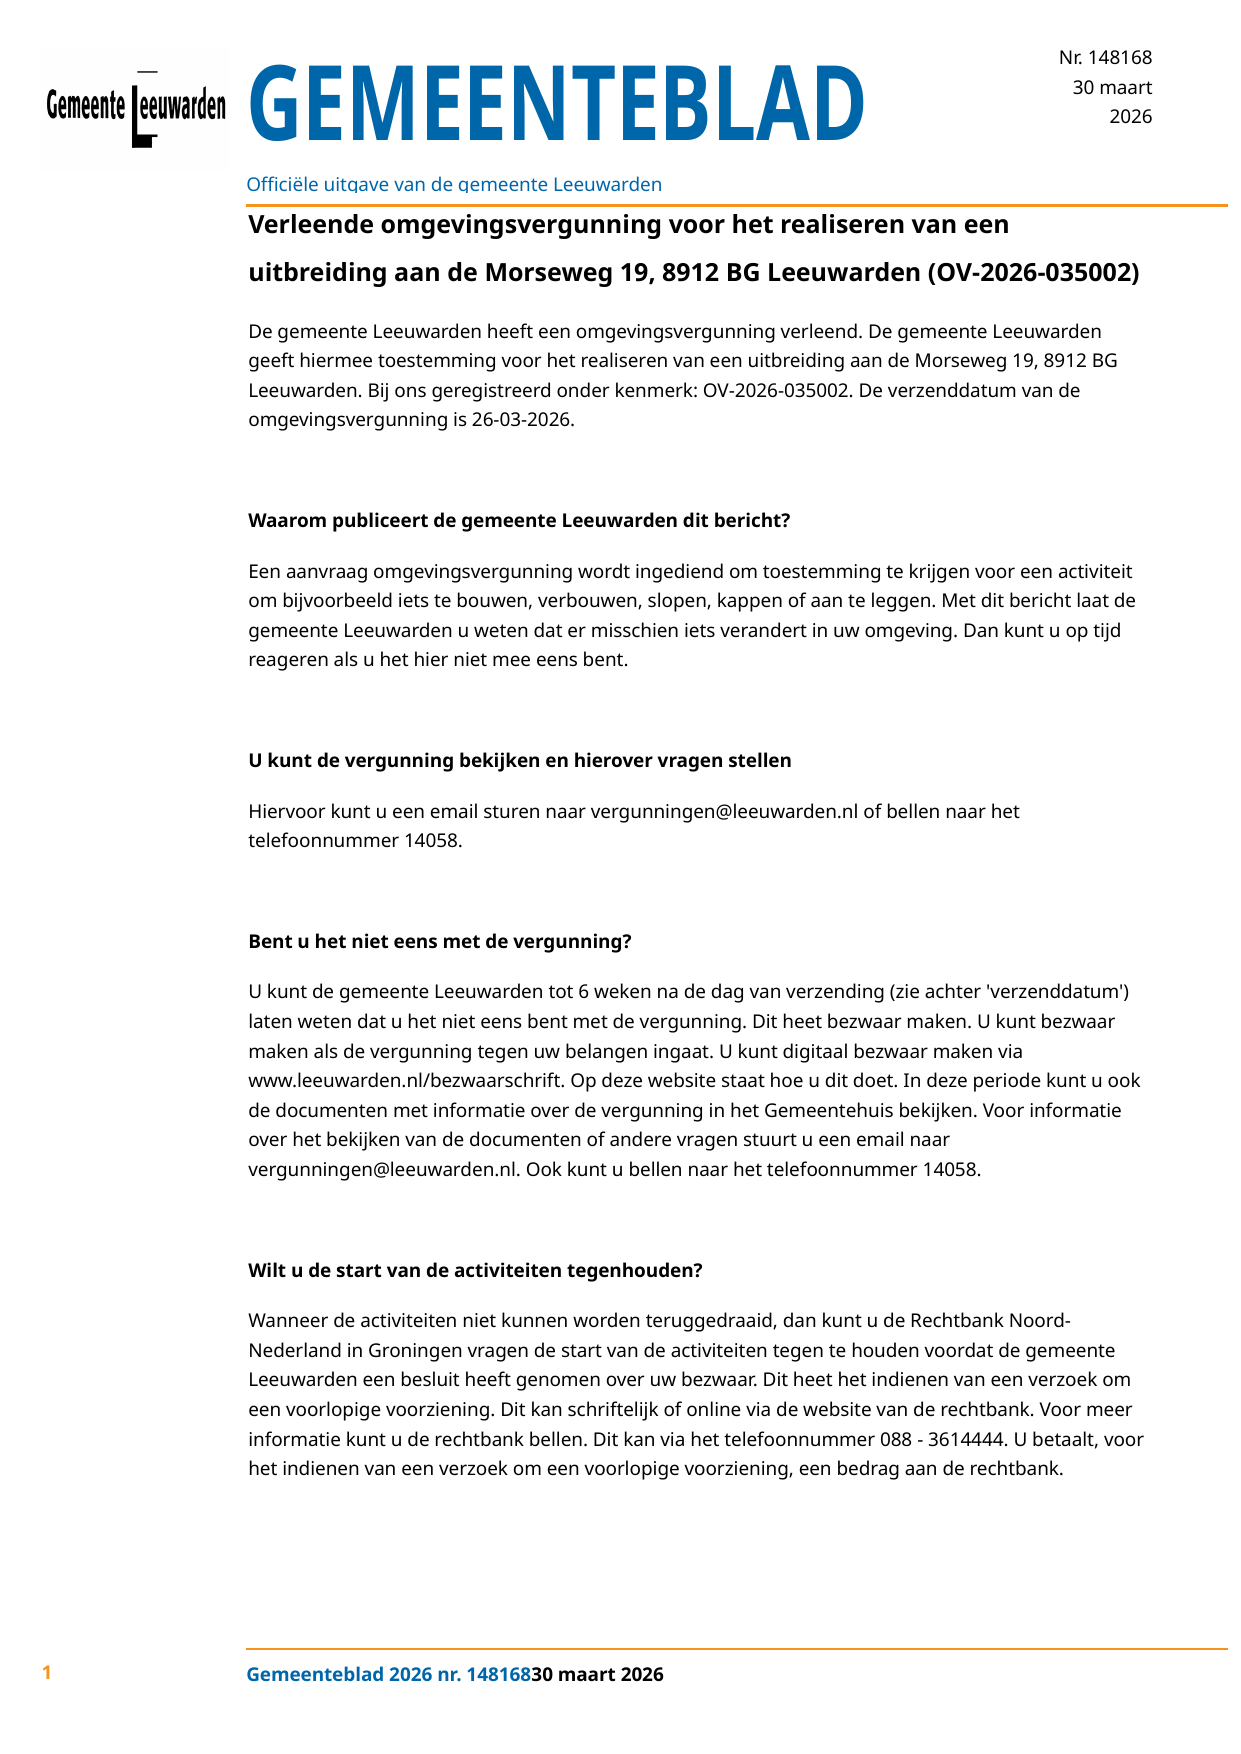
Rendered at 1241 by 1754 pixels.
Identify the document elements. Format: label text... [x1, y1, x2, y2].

picture [41, 47, 231, 172]
text De gemeente Leeuwarden heeft een omgevingsvergunning verleend. De gemeente Leeuwarden geeft hiermee toestemming voor het realiseren van een uitbreiding aan de Morseweg 19, 8912 BG Leeuwarden. Bij ons geregistreerd onder kenmerk: OV-2026-035002. De verzenddatum van de omgevingsvergunning is 26-03-2026. [248, 318, 1152, 432]
text Wanneer de activiteiten niet kunnen worden teruggedraaid, dan kunt u de Rechtbank Noord-Nederland in Groningen vragen de start van de activiteiten tegen te houden voordat de gemeente Leeuwarden een besluit heeft genomen over uw bezwaar. Dit heet het indienen van een verzoek om een voorlopige voorziening. Dit kan schriftelijk of online via de website van de rechtbank. Voor meer informatie kunt u de rechtbank bellen. Dit kan via het telefoonnummer 088 - 3614444. U betaalt, voor het indienen van een verzoek om een voorlopige voorziening, een bedrag aan de rechtbank. [248, 1307, 1152, 1481]
text Een aanvraag omgevingsvergunning wordt ingediend om toestemming te krijgen voor een activiteit om bijvoorbeeld iets te bouwen, verbouwen, slopen, kappen of aan te leggen. Met dit bericht laat de gemeente Leeuwarden u weten dat er misschien iets verandert in uw omgeving. Dan kunt u op tijd reageren als u het hier niet mee eens bent. [248, 558, 1152, 672]
text Wilt u de start van de activiteiten tegenhouden? [248, 1257, 1152, 1283]
text Hiervoor kunt u een email sturen naar vergunningen@leeuwarden.nl of bellen naar het telefoonnummer 14058. [248, 798, 1152, 853]
text U kunt de vergunning bekijken en hierover vragen stellen [248, 747, 1152, 773]
text Waarom publiceert de gemeente Leeuwarden dit bericht? [248, 507, 1152, 533]
text Verleende omgevingsvergunning voor het realiseren van een uitbreiding aan de Morseweg 19, 8912 BG Leeuwarden (OV-2026-035002) [248, 207, 1152, 288]
text Bent u het niet eens met de vergunning? [248, 928, 1152, 954]
text U kunt de gemeente Leeuwarden tot 6 weken na de dag van verzending (zie achter 'verzenddatum') laten weten dat u het niet eens bent met de vergunning. Dit heet bezwaar maken. U kunt bezwaar maken als de vergunning tegen uw belangen ingaat. U kunt digitaal bezwaar maken via www.leeuwarden.nl/bezwaarschrift. Op deze website staat hoe u dit doet. In deze periode kunt u ook de documenten met informatie over de vergunning in het Gemeentehuis bekijken. Voor informatie over het bekijken van de documenten of andere vragen stuurt u een email naar vergunningen@leeuwarden.nl. Ook kunt u bellen naar het telefoonnummer 14058. [248, 979, 1152, 1182]
